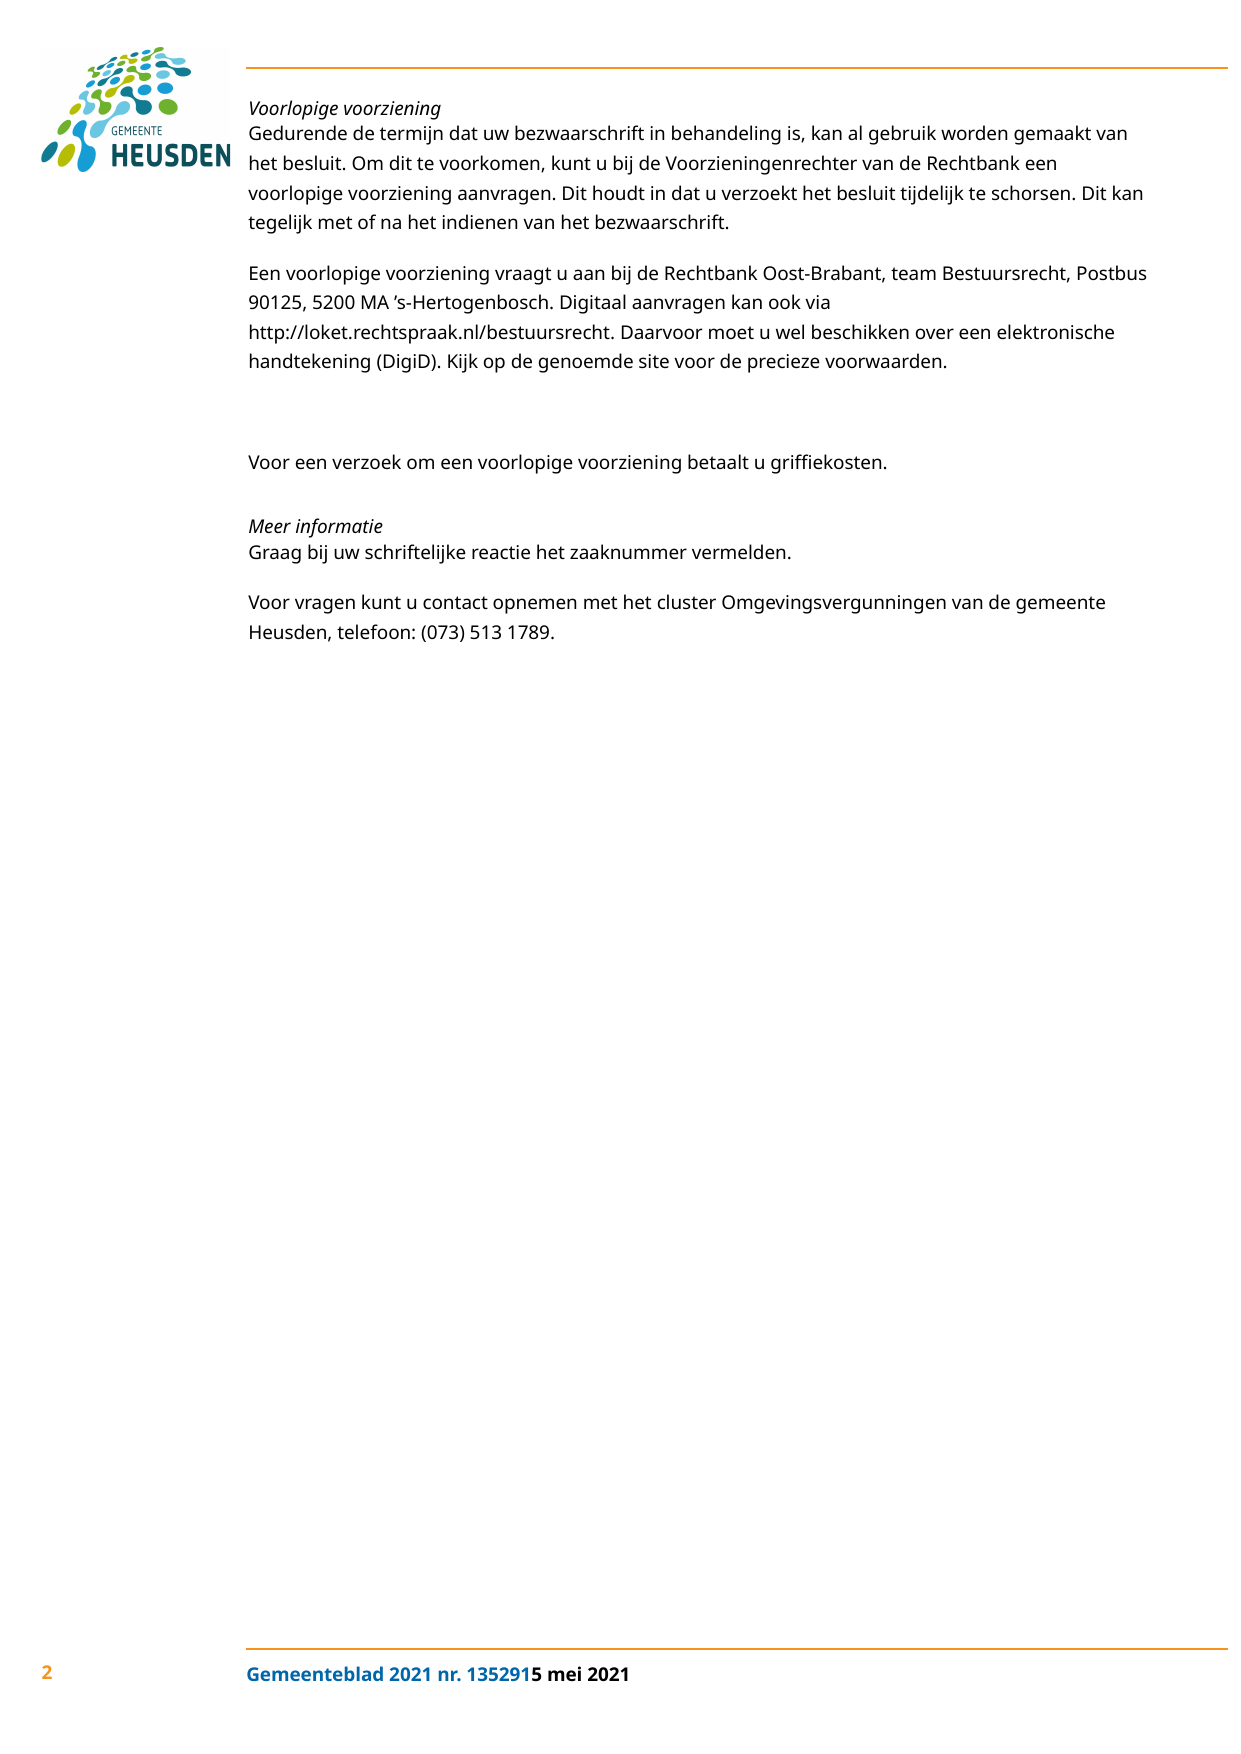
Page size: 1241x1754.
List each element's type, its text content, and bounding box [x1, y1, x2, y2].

text Voor vragen kunt u contact opnemen met het cluster Omgevingsvergunningen van de gemeente Heusden, telefoon: (073) 513 1789. [248, 589, 1152, 645]
text Meer informatie [248, 513, 1152, 539]
text Een voorlopige voorziening vraagt u aan bij de Rechtbank Oost-Brabant, team Bestuursrecht, Postbus 90125, 5200 MA ’s-Hertogenbosch. Digitaal aanvragen kan ook via http://loket.rechtspraak.nl/bestuursrecht. Daarvoor moet u wel beschikken over een elektronische handtekening (DigiD). Kijk op de genoemde site voor de precieze voorwaarden. [248, 260, 1152, 374]
text Gedurende de termijn dat uw bezwaarschrift in behandeling is, kan al gebruik worden gemaakt van het besluit. Om dit te voorkomen, kunt u bij de Voorzieningenrechter van de Rechtbank een voorlopige voorziening aanvragen. Dit houdt in dat u verzoekt het besluit tijdelijk te schorsen. Dit kan tegelijk met of na het indienen van het bezwaarschrift. [248, 121, 1152, 235]
text Voor een verzoek om een voorlopige voorziening betaalt u griffiekosten. [248, 449, 1152, 475]
text Voorlopige voorziening [248, 95, 1152, 121]
picture [41, 47, 231, 172]
text Graag bij uw schriftelijke reactie het zaaknummer vermelden. [248, 539, 1152, 565]
